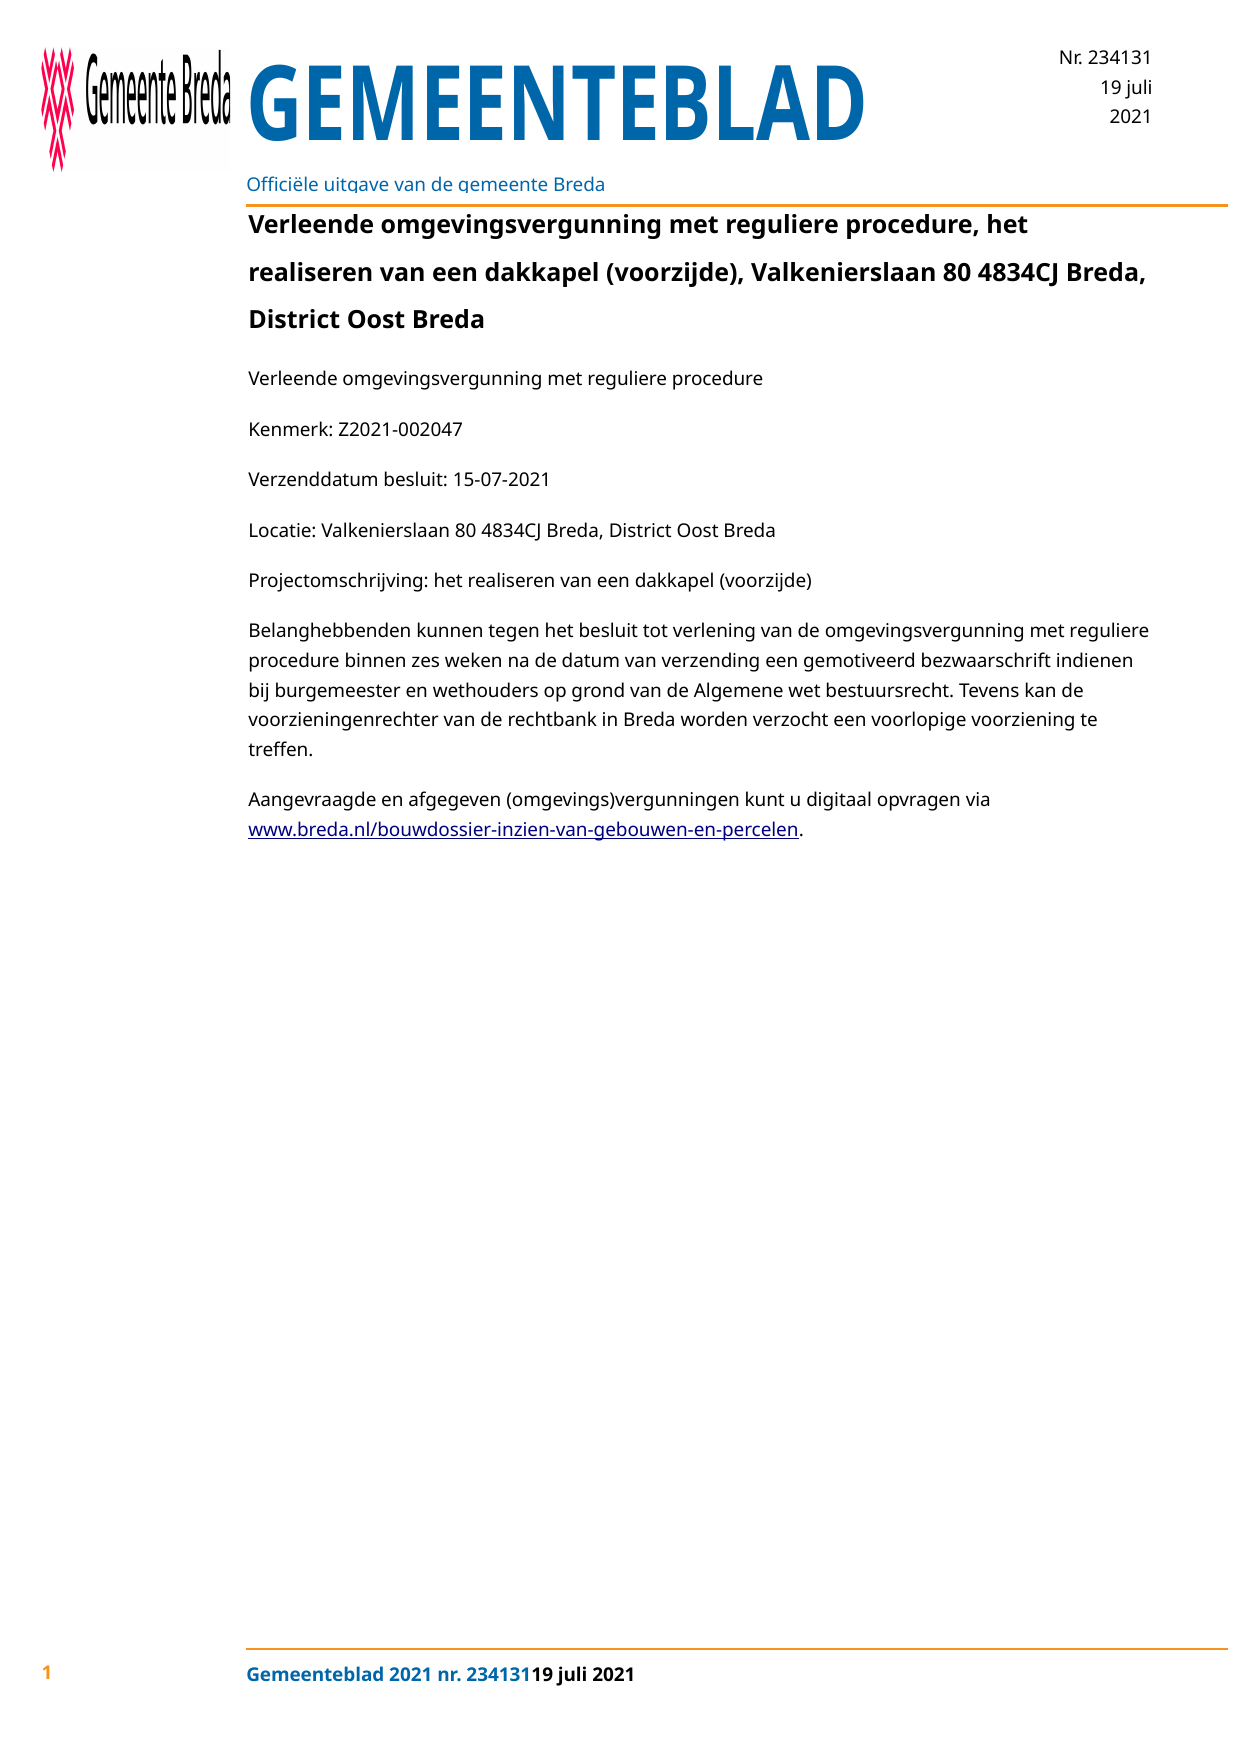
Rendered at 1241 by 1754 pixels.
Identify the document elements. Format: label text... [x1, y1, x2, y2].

picture [41, 47, 231, 172]
text Projectomschrijving: het realiseren van een dakkapel (voorzijde) [248, 567, 1152, 593]
text Verleende omgevingsvergunning met reguliere procedure, het realiseren van een dakkapel (voorzijde), Valkenierslaan 80 4834CJ Breda, District Oost Breda [248, 207, 1152, 336]
text Locatie: Valkenierslaan 80 4834CJ Breda, District Oost Breda [248, 517, 1152, 542]
text Verleende omgevingsvergunning met reguliere procedure [248, 366, 1152, 391]
text Kenmerk: Z2021-002047 [248, 416, 1152, 442]
text Verzenddatum besluit: 15-07-2021 [248, 466, 1152, 492]
text Aangevraagde en afgegeven (omgevings)vergunningen kunt u digitaal opvragen via www.breda.nl/bouwdossier-inzien-van-gebouwen-en-percelen. [248, 786, 1152, 842]
text Belanghebbenden kunnen tegen het besluit tot verlening van de omgevingsvergunning met reguliere procedure binnen zes weken na de datum van verzending een gemotiveerd bezwaarschrift indienen bij burgemeester en wethouders op grond van de Algemene wet bestuursrecht. Tevens kan de voorzieningenrechter van de rechtbank in Breda worden verzocht een voorlopige voorziening te treffen. [248, 618, 1152, 762]
